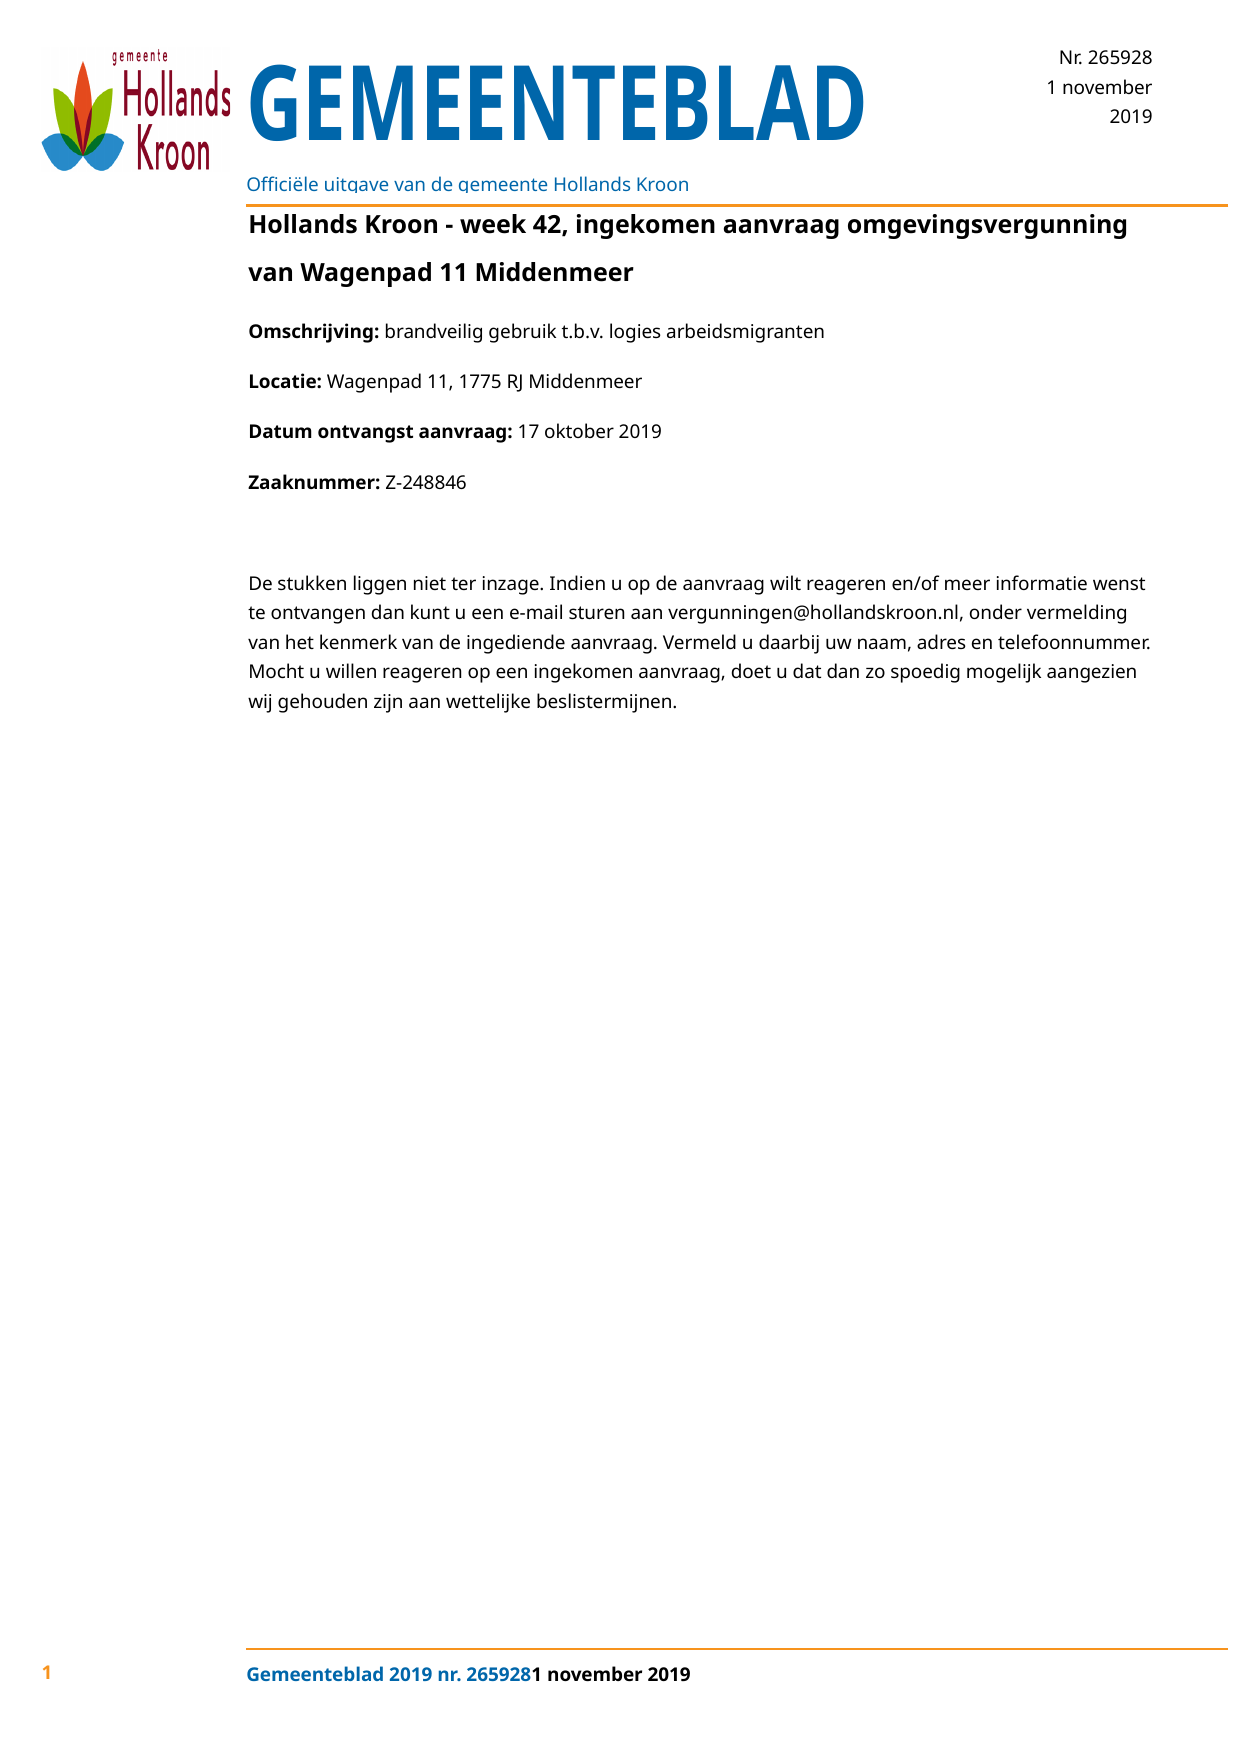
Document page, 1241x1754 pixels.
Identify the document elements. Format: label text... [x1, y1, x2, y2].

text Omschrijving: brandveilig gebruik t.b.v. logies arbeidsmigranten [248, 318, 1152, 344]
text Datum ontvangst aanvraag: 17 oktober 2019 [248, 419, 1152, 444]
text Locatie: Wagenpad 11, 1775 RJ Middenmeer [248, 368, 1152, 394]
text Zaaknummer: Z-248846 [248, 469, 1152, 495]
text De stukken liggen niet ter inzage. Indien u op de aanvraag wilt reageren en/of meer informatie wenst te ontvangen dan kunt u een e-mail sturen aan vergunningen@hollandskroon.nl, onder vermelding van het kenmerk van de ingediende aanvraag. Vermeld u daarbij uw naam, adres en telefoonnummer. Mocht u willen reageren op een ingekomen aanvraag, doet u dat dan zo spoedig mogelijk aangezien wij gehouden zijn aan wettelijke beslistermijnen. [248, 570, 1152, 714]
text Hollands Kroon - week 42, ingekomen aanvraag omgevingsvergunning van Wagenpad 11 Middenmeer [248, 207, 1152, 288]
picture [41, 47, 231, 172]
